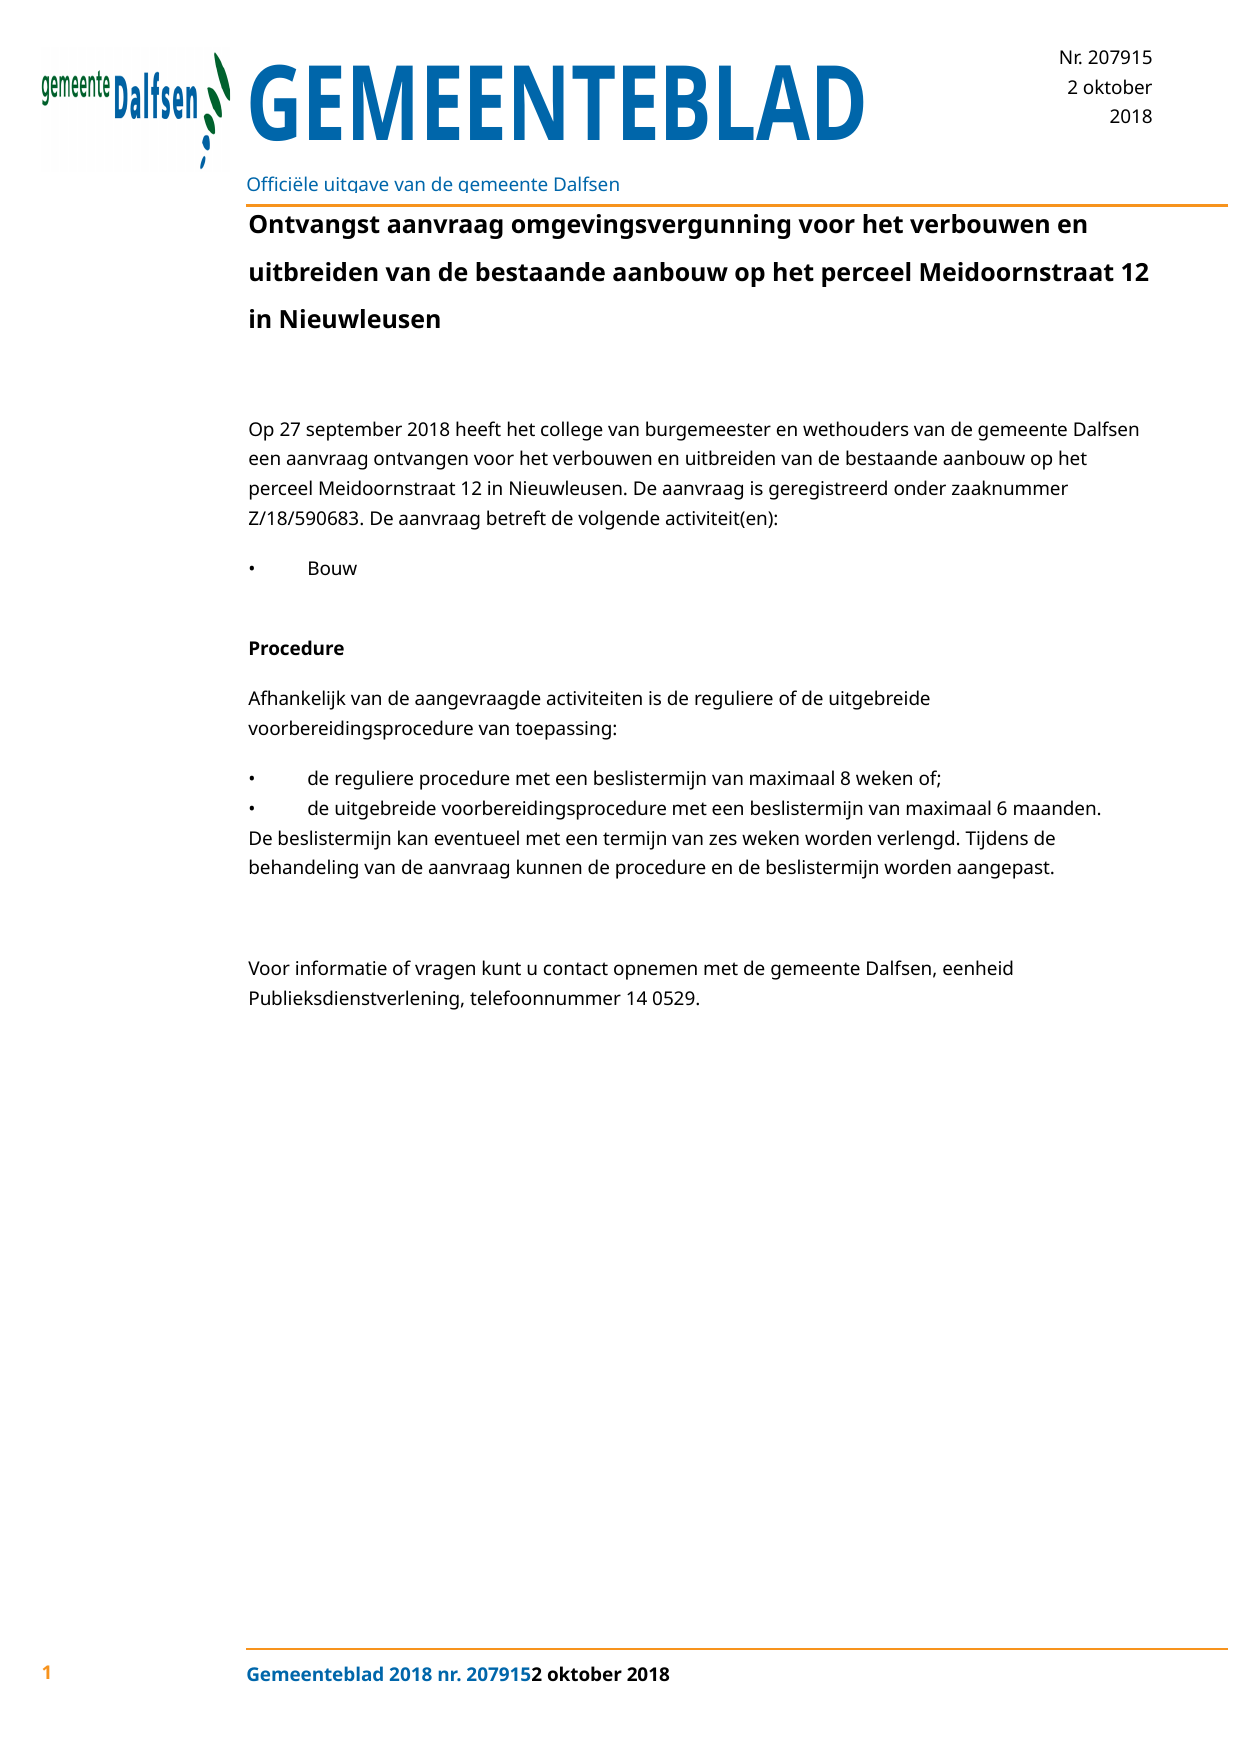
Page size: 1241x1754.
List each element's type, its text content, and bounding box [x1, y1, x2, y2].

text Afhankelijk van de aangevraagde activiteiten is de reguliere of de uitgebreide voorbereidingsprocedure van toepassing: [248, 686, 1152, 741]
text De beslistermijn kan eventueel met een termijn van zes weken worden verlengd. Tijdens de behandeling van de aanvraag kunnen de procedure en de beslistermijn worden aangepast. [248, 825, 1152, 880]
text Procedure [248, 635, 1152, 661]
picture [41, 47, 231, 172]
list de uitgebreide voorbereidingsprocedure met een beslistermijn van maximaal 6 maanden. [248, 795, 1152, 821]
list Bouw [248, 555, 1152, 581]
text Voor informatie of vragen kunt u contact opnemen met de gemeente Dalfsen, eenheid Publieksdienstverlening, telefoonnummer 14 0529. [248, 955, 1152, 1010]
text Ontvangst aanvraag omgevingsvergunning voor het verbouwen en uitbreiden van de bestaande aanbouw op het perceel Meidoornstraat 12 in Nieuwleusen [248, 207, 1152, 336]
list de reguliere procedure met een beslistermijn van maximaal 8 weken of; [248, 766, 1152, 791]
text Op 27 september 2018 heeft het college van burgemeester en wethouders van de gemeente Dalfsen een aanvraag ontvangen voor het verbouwen en uitbreiden van de bestaande aanbouw op het perceel Meidoornstraat 12 in Nieuwleusen. De aanvraag is geregistreerd onder zaaknummer Z/18/590683. De aanvraag betreft de volgende activiteit(en): [248, 416, 1152, 530]
